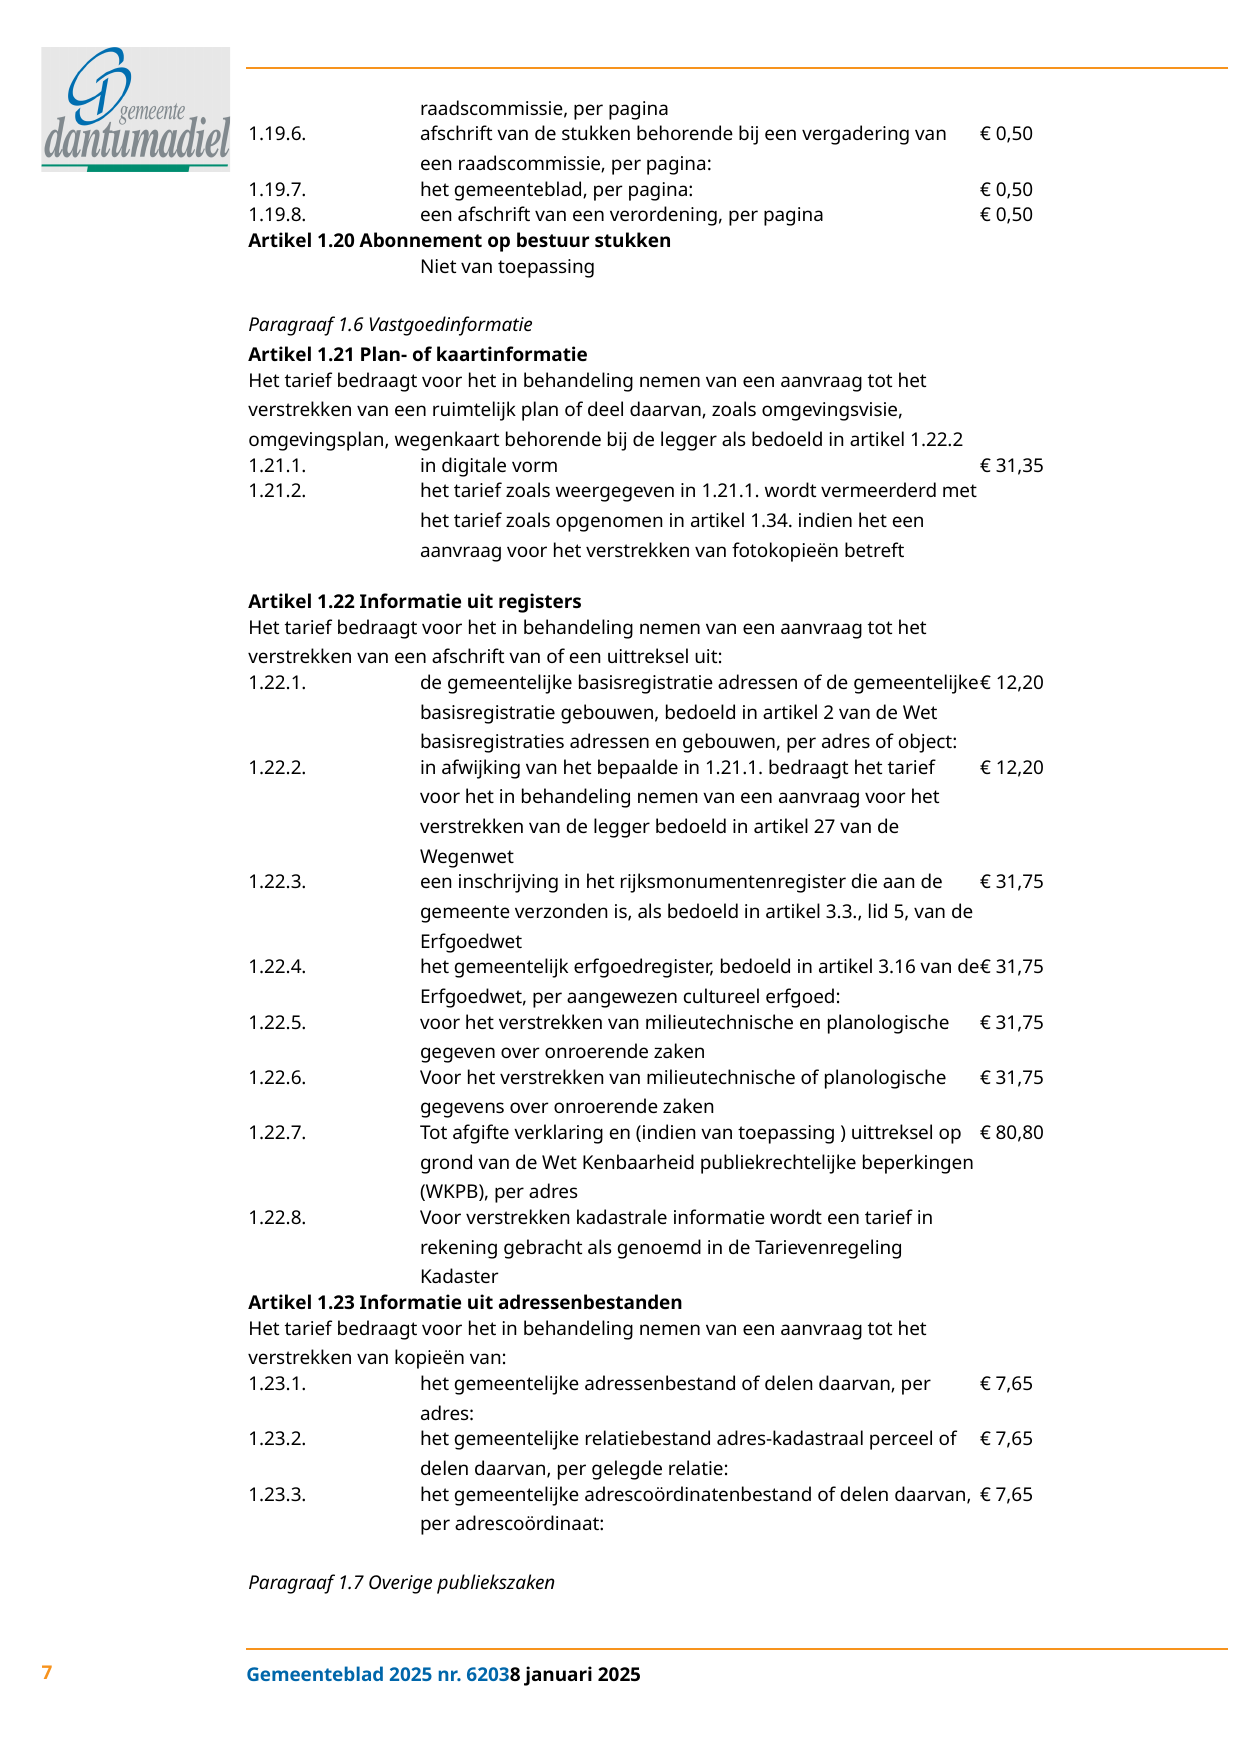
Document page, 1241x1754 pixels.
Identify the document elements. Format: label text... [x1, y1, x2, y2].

table_cell het gemeenteblad, per pagina: [420, 176, 980, 202]
table_cell [980, 614, 1152, 669]
table_cell 1.23.3. [248, 1481, 420, 1536]
table_cell 1.22.3. [248, 869, 420, 953]
table_cell 1.22.2. [248, 754, 420, 869]
table_cell afschrift van de stukken behorende bij een vergadering van een raadscommissie, per pagina: [420, 121, 980, 176]
table_cell 1.21.1. [248, 452, 420, 478]
table_cell [980, 1204, 1152, 1289]
table_cell [248, 95, 420, 121]
picture [41, 47, 231, 172]
table_cell Voor verstrekken kadastrale informatie wordt een tarief in rekening gebracht als genoemd in de Tarievenregeling Kadaster [420, 1204, 980, 1289]
table_cell € 0,50 [980, 176, 1152, 202]
table_cell de gemeentelijke basisregistratie adressen of de gemeentelijke basisregistratie gebouwen, bedoeld in artikel 2 van de Wet basisregistraties adressen en gebouwen, per adres of object: [420, 669, 980, 754]
table_cell 1.19.8. [248, 202, 420, 227]
table_cell raadscommissie, per pagina [420, 95, 980, 121]
table_cell [980, 253, 1152, 279]
table_cell het gemeentelijke adrescoördinatenbestand of delen daarvan, per adrescoördinaat: [420, 1481, 980, 1536]
table_cell 1.19.7. [248, 176, 420, 202]
table_cell in digitale vorm [420, 452, 980, 478]
table_cell [980, 227, 1152, 253]
table_cell € 31,35 [980, 452, 1152, 478]
table_cell [980, 1315, 1152, 1370]
table_cell Tot afgifte verklaring en (indien van toepassing ) uittreksel op grond van de Wet Kenbaarheid publiekrechtelijke beperkingen (WKPB), per adres [420, 1120, 980, 1204]
table_cell € 31,75 [980, 869, 1152, 953]
table_cell [980, 367, 1152, 452]
table_cell 1.21.2. [248, 478, 420, 562]
table_cell Artikel 1.20 Abonnement op bestuur stukken [248, 227, 980, 253]
table_cell € 31,75 [980, 1064, 1152, 1119]
table_cell € 31,75 [980, 954, 1152, 1009]
text Paragraaf 1.7 Overige publiekszaken [248, 1569, 1152, 1595]
table_cell Het tarief bedraagt voor het in behandeling nemen van een aanvraag tot het verstrekken van een ruimtelijk plan of deel daarvan, zoals omgevingsvisie, omgevingsplan, wegenkaart behorende bij de legger als bedoeld in artikel 1.22.2 [248, 367, 980, 452]
table_cell 1.22.5. [248, 1009, 420, 1064]
table_cell [980, 1289, 1152, 1315]
table_cell € 12,20 [980, 669, 1152, 754]
table_cell [980, 588, 1152, 614]
table_cell voor het verstrekken van milieutechnische en planologische gegeven over onroerende zaken [420, 1009, 980, 1064]
table_cell Artikel 1.22 Informatie uit registers [248, 588, 980, 614]
table_cell € 0,50 [980, 202, 1152, 227]
table_cell € 7,65 [980, 1426, 1152, 1481]
table_cell [420, 563, 980, 588]
table_cell 1.22.4. [248, 954, 420, 1009]
table_cell € 7,65 [980, 1370, 1152, 1426]
table_cell het gemeentelijke relatiebestand adres-kadastraal perceel of delen daarvan, per gelegde relatie: [420, 1426, 980, 1481]
table_cell [980, 95, 1152, 121]
table_header Artikel 1.21 Plan- of kaartinformatie [248, 341, 980, 367]
table_cell € 7,65 [980, 1481, 1152, 1536]
table_cell € 31,75 [980, 1009, 1152, 1064]
table_cell € 0,50 [980, 121, 1152, 176]
table_cell [980, 563, 1152, 588]
table_cell het tarief zoals weergegeven in 1.21.1. wordt vermeerderd met het tarief zoals opgenomen in artikel 1.34. indien het een aanvraag voor het verstrekken van fotokopieën betreft [420, 478, 980, 562]
text Paragraaf 1.6 Vastgoedinformatie [248, 312, 1152, 337]
table_cell 1.22.6. [248, 1064, 420, 1119]
table_cell 1.22.7. [248, 1120, 420, 1204]
table_cell Het tarief bedraagt voor het in behandeling nemen van een aanvraag tot het verstrekken van een afschrift van of een uittreksel uit: [248, 614, 980, 669]
table_cell [248, 563, 420, 588]
table_cell het gemeentelijke adressenbestand of delen daarvan, per adres: [420, 1370, 980, 1426]
table_header [980, 341, 1152, 367]
table_cell € 12,20 [980, 754, 1152, 869]
table_cell Voor het verstrekken van milieutechnische of planologische gegevens over onroerende zaken [420, 1064, 980, 1119]
table_cell een inschrijving in het rijksmonumentenregister die aan de gemeente verzonden is, als bedoeld in artikel 3.3., lid 5, van de Erfgoedwet [420, 869, 980, 953]
table_cell 1.23.2. [248, 1426, 420, 1481]
table_cell [980, 478, 1152, 562]
table_cell 1.19.6. [248, 121, 420, 176]
table_cell 1.23.1. [248, 1370, 420, 1426]
table_cell € 80,80 [980, 1120, 1152, 1204]
table_cell in afwijking van het bepaalde in 1.21.1. bedraagt het tarief voor het in behandeling nemen van een aanvraag voor het verstrekken van de legger bedoeld in artikel 27 van de Wegenwet [420, 754, 980, 869]
table_cell Het tarief bedraagt voor het in behandeling nemen van een aanvraag tot het verstrekken van kopieën van: [248, 1315, 980, 1370]
table_cell 1.22.1. [248, 669, 420, 754]
table_cell [248, 253, 420, 279]
table_cell Niet van toepassing [420, 253, 980, 279]
table_cell 1.22.8. [248, 1204, 420, 1289]
table_cell het gemeentelijk erfgoedregister, bedoeld in artikel 3.16 van de Erfgoedwet, per aangewezen cultureel erfgoed: [420, 954, 980, 1009]
table_cell Artikel 1.23 Informatie uit adressenbestanden [248, 1289, 980, 1315]
table_cell een afschrift van een verordening, per pagina [420, 202, 980, 227]
